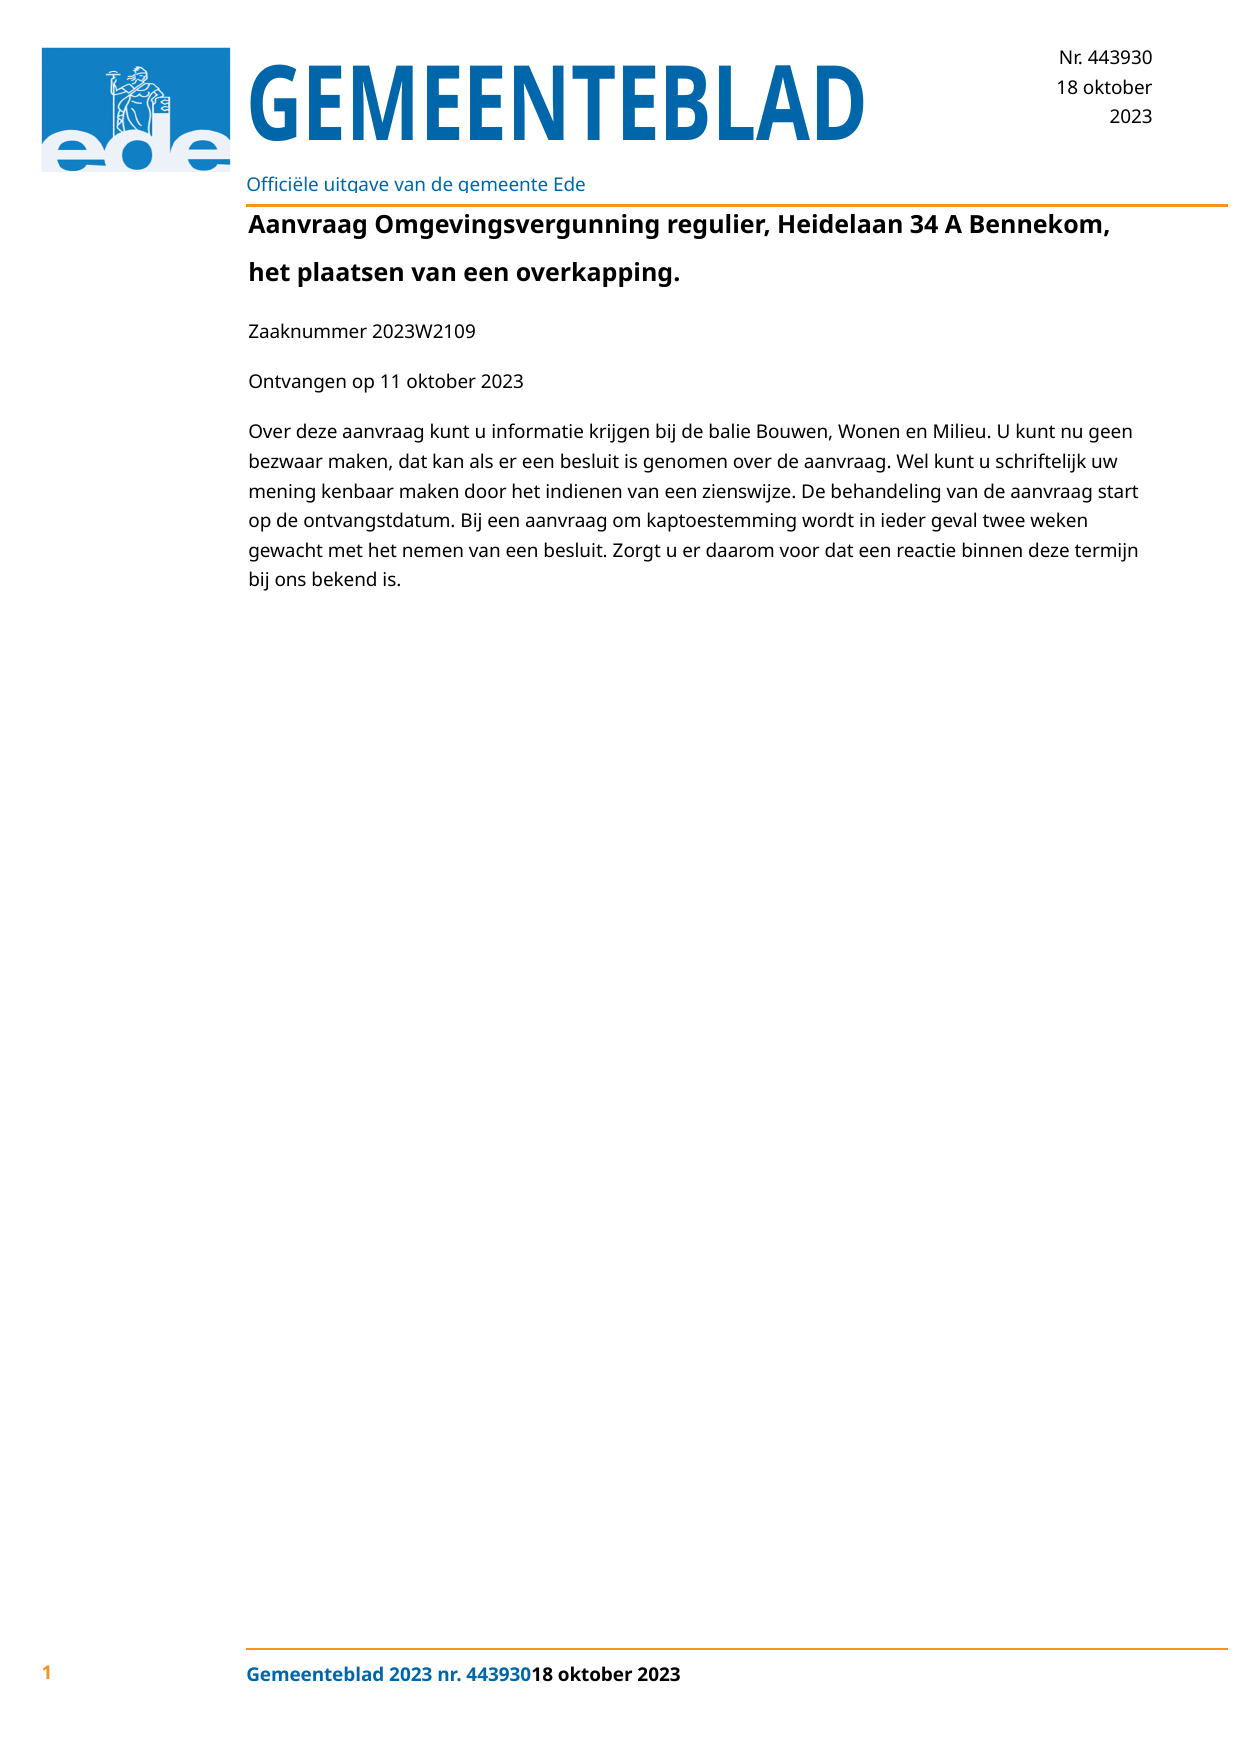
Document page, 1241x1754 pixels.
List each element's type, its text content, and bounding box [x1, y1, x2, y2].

picture [41, 47, 231, 172]
text Aanvraag Omgevingsvergunning regulier, Heidelaan 34 A Bennekom, het plaatsen van een overkapping. [248, 207, 1152, 288]
text Over deze aanvraag kunt u informatie krijgen bij de balie Bouwen, Wonen en Milieu. U kunt nu geen bezwaar maken, dat kan als er een besluit is genomen over de aanvraag. Wel kunt u schriftelijk uw mening kenbaar maken door het indienen van een zienswijze. De behandeling van de aanvraag start op de ontvangstdatum. Bij een aanvraag om kaptoestemming wordt in ieder geval twee weken gewacht met het nemen van een besluit. Zorgt u er daarom voor dat een reactie binnen deze termijn bij ons bekend is. [248, 419, 1152, 592]
text Ontvangen op 11 oktober 2023 [248, 368, 1152, 394]
text Zaaknummer 2023W2109 [248, 318, 1152, 344]
